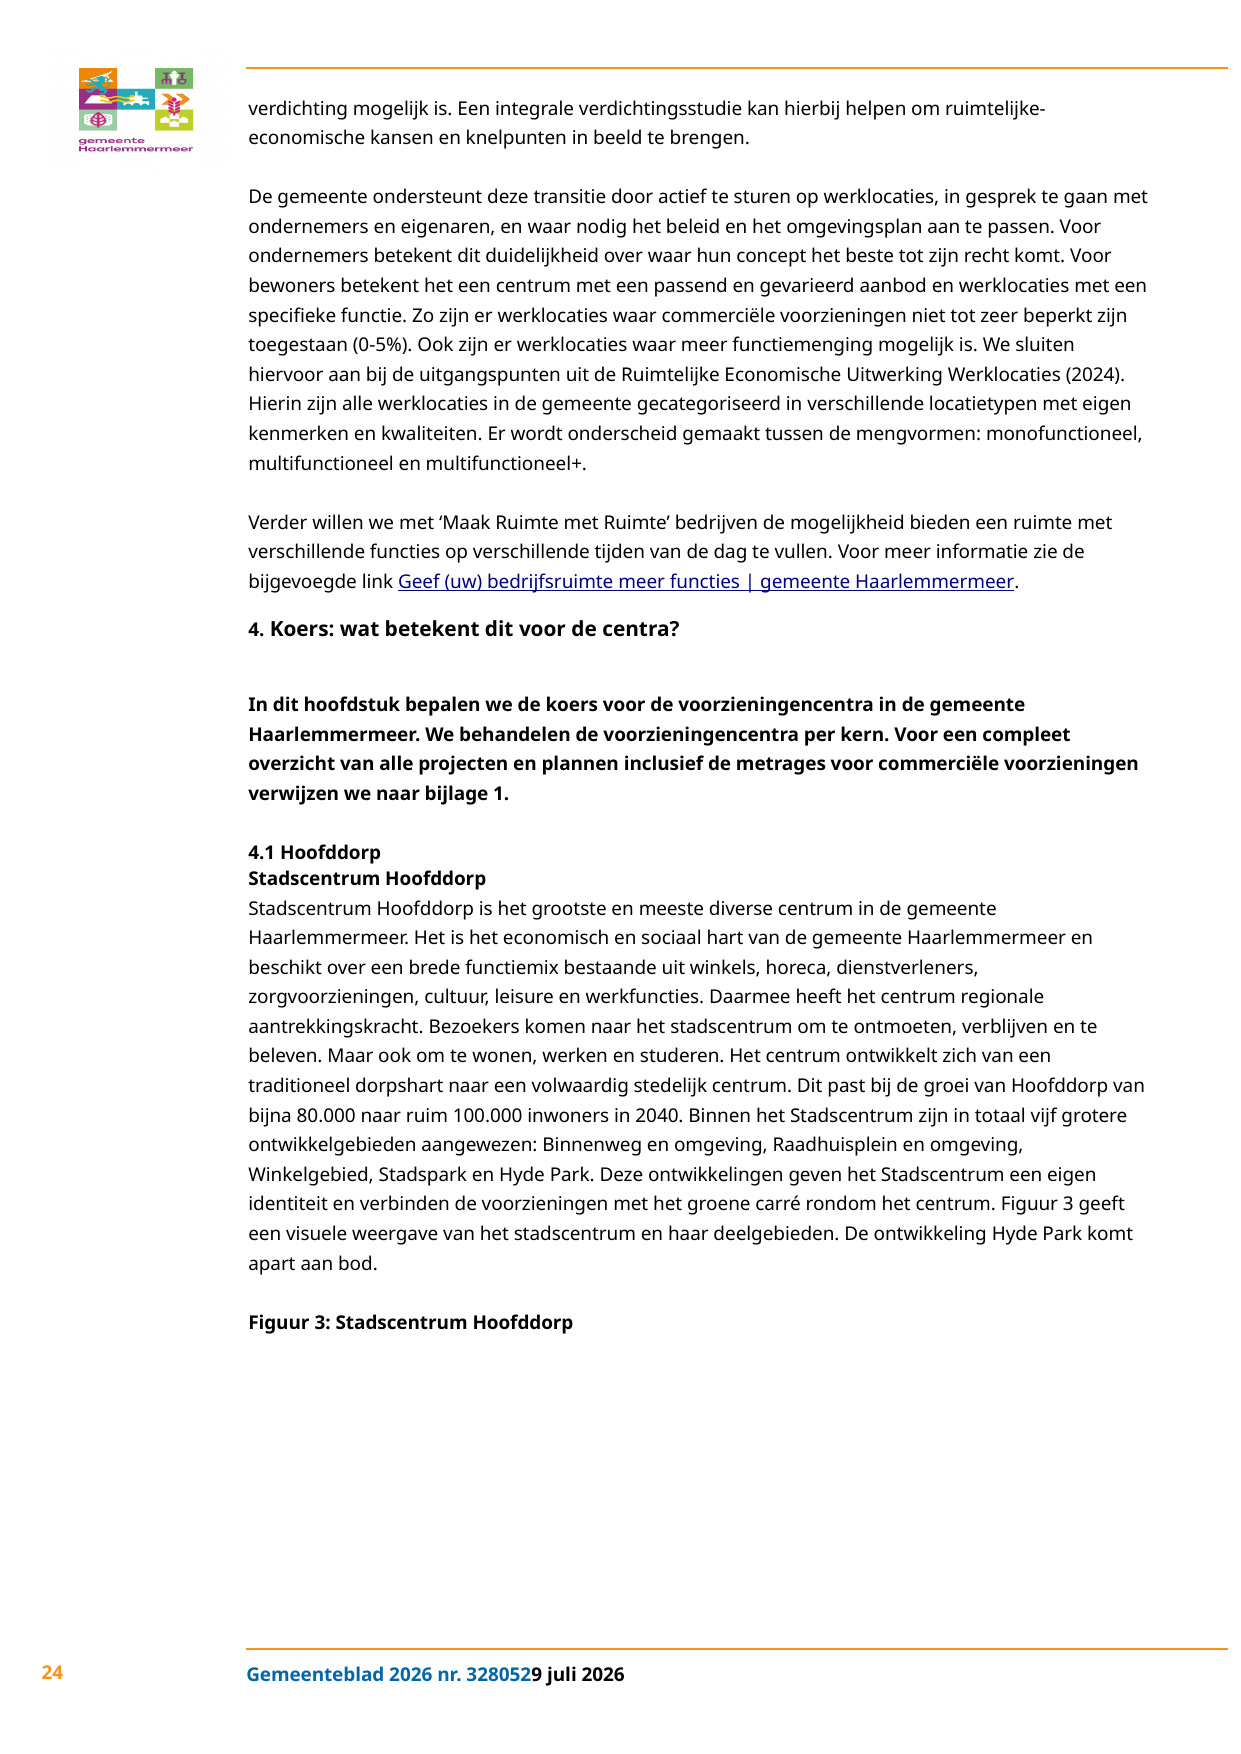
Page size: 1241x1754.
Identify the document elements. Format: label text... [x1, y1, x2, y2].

text Figuur 3: Stadscentrum Hoofddorp [248, 1309, 1152, 1334]
text Verder willen we met ‘Maak Ruimte met Ruimte’ bedrijven de mogelijkheid bieden een ruimte met verschillende functies op verschillende tijden van de dag te vullen. Voor meer informatie zie de bijgevoegde link Geef (uw) bedrijfsruimte meer functies | gemeente Haarlemmermeer. [248, 509, 1152, 594]
text In dit hoofdstuk bepalen we de koers voor de voorzieningencentra in de gemeente Haarlemmermeer. We behandelen de voorzieningencentra per kern. Voor een compleet overzicht van alle projecten en plannen inclusief de metrages voor commerciële voorzieningen verwijzen we naar bijlage 1. [248, 691, 1152, 806]
picture [41, 47, 231, 172]
text 4. Koers: wat betekent dit voor de centra? [248, 614, 1152, 642]
text 4.1 Hoofddorp [248, 839, 1152, 865]
text Stadscentrum Hoofddorp [248, 865, 1152, 891]
text De gemeente ondersteunt deze transitie door actief te sturen op werklocaties, in gesprek te gaan met ondernemers en eigenaren, en waar nodig het beleid en het omgevingsplan aan te passen. Voor ondernemers betekent dit duidelijkheid over waar hun concept het beste tot zijn recht komt. Voor bewoners betekent het een centrum met een passend en gevarieerd aanbod en werklocaties met een specifieke functie. Zo zijn er werklocaties waar commerciële voorzieningen niet tot zeer beperkt zijn toegestaan (0-5%). Ook zijn er werklocaties waar meer functiemenging mogelijk is. We sluiten hiervoor aan bij de uitgangspunten uit de Ruimtelijke Economische Uitwerking Werklocaties (2024). Hierin zijn alle werklocaties in de gemeente gecategoriseerd in verschillende locatietypen met eigen kenmerken en kwaliteiten. Er wordt onderscheid gemaakt tussen de mengvormen: monofunctioneel, multifunctioneel en multifunctioneel+. [248, 183, 1152, 476]
text Stadscentrum Hoofddorp is het grootste en meeste diverse centrum in de gemeente Haarlemmermeer. Het is het economisch en sociaal hart van de gemeente Haarlemmermeer en beschikt over een brede functiemix bestaande uit winkels, horeca, dienstverleners, zorgvoorzieningen, cultuur, leisure en werkfuncties. Daarmee heeft het centrum regionale aantrekkingskracht. Bezoekers komen naar het stadscentrum om te ontmoeten, verblijven en te beleven. Maar ook om te wonen, werken en studeren. Het centrum ontwikkelt zich van een traditioneel dorpshart naar een volwaardig stedelijk centrum. Dit past bij de groei van Hoofddorp van bijna 80.000 naar ruim 100.000 inwoners in 2040. Binnen het Stadscentrum zijn in totaal vijf grotere ontwikkelgebieden aangewezen: Binnenweg en omgeving, Raadhuisplein en omgeving, Winkelgebied, Stadspark en Hyde Park. Deze ontwikkelingen geven het Stadscentrum een eigen identiteit en verbinden de voorzieningen met het groene carré rondom het centrum. Figuur 3 geeft een visuele weergave van het stadscentrum en haar deelgebieden. De ontwikkeling Hyde Park komt apart aan bod. [248, 895, 1152, 1275]
text verdichting mogelijk is. Een integrale verdichtingsstudie kan hierbij helpen om ruimtelijke-economische kansen en knelpunten in beeld te brengen. [248, 95, 1152, 150]
